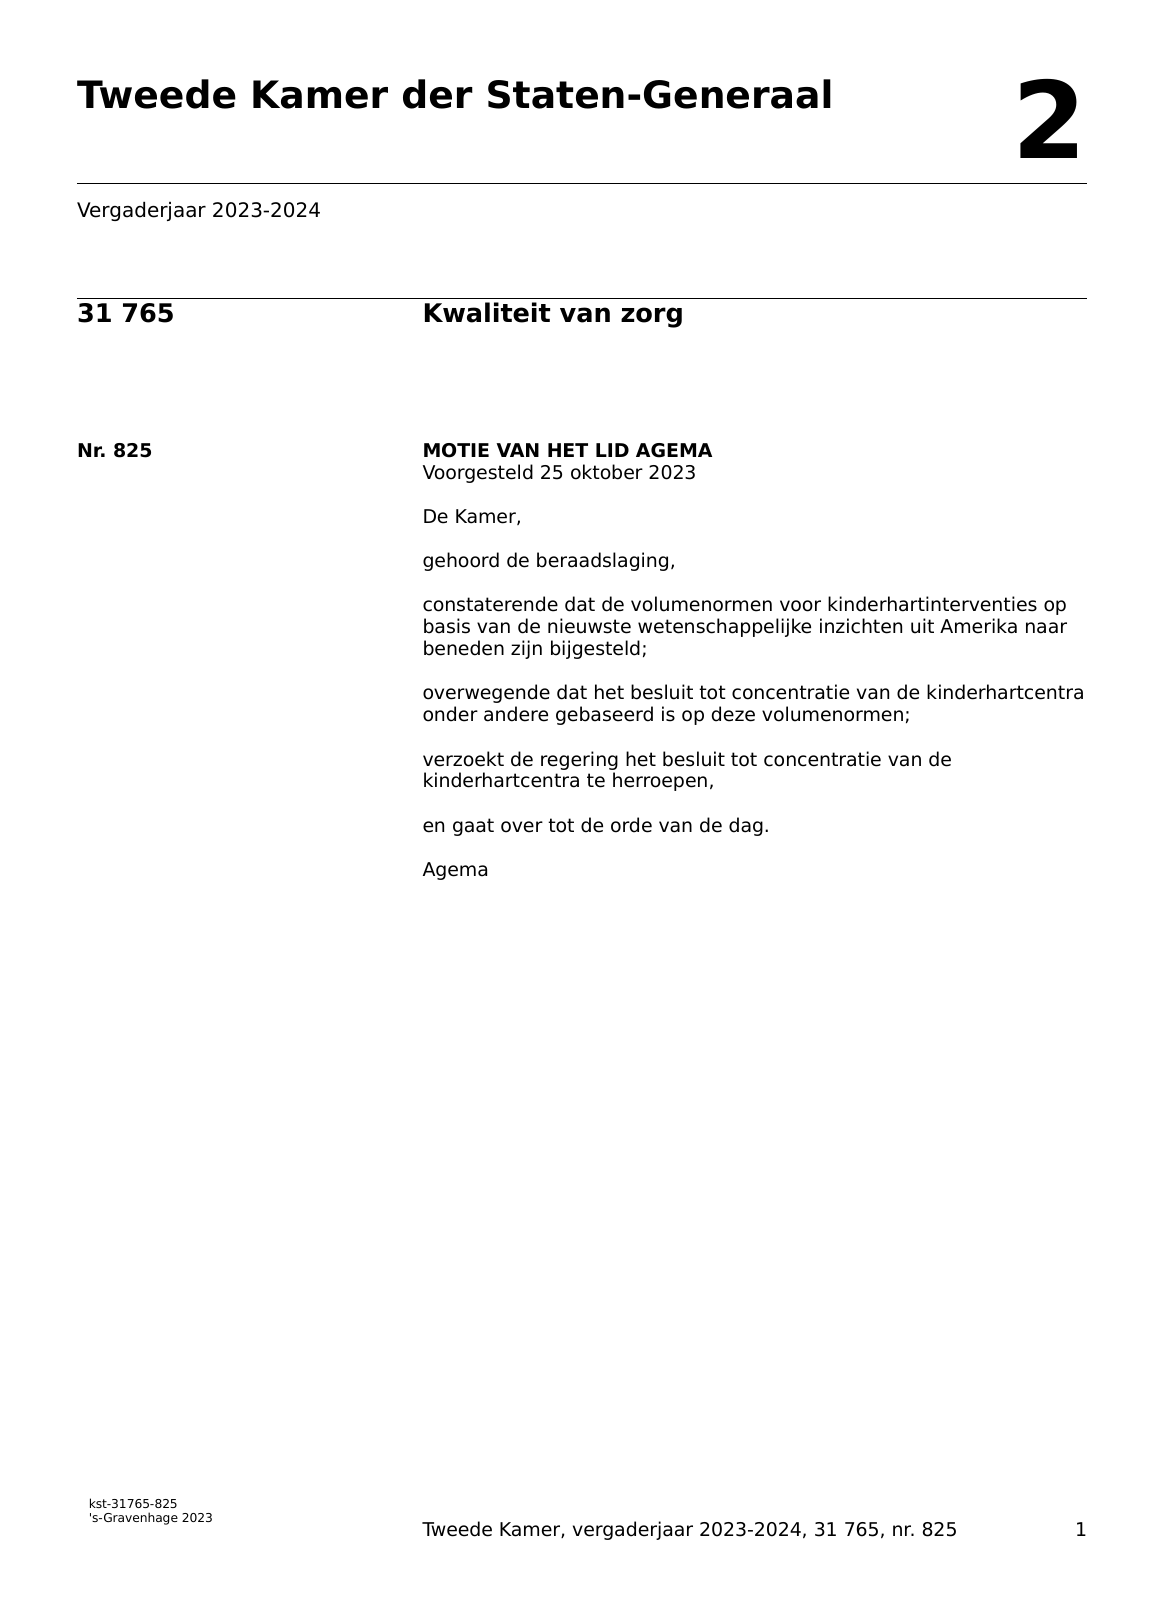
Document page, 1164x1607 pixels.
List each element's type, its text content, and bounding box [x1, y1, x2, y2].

text Voorgesteld 25 oktober 2023 [422, 462, 1087, 484]
text constaterende dat de volumenormen voor kinderhartinterventies op basis van de nieuwste wetenschappelijke inzichten uit Amerika naar beneden zijn bijgesteld; [422, 594, 1087, 660]
text verzoekt de regering het besluit tot concentratie van de kinderhartcentra te herroepen, [422, 748, 1087, 792]
text gehoord de beraadslaging, [422, 550, 1087, 572]
table_header 2 [886, 59, 1087, 183]
text en gaat over tot de orde van de dag. [422, 814, 1087, 837]
text 's-Gravenhage 2023 [88, 1511, 323, 1525]
table_header Tweede Kamer der Staten-Generaal [77, 59, 886, 183]
subtitle Nr. 825 MOTIE VAN HET LID AGEMA [77, 440, 1087, 462]
subtitle 31 765 Kwaliteit van zorg [77, 299, 1087, 329]
text kst-31765-825 [88, 1497, 323, 1511]
table_cell Vergaderjaar 2023-2024 [77, 184, 1087, 298]
text Agema [422, 859, 1087, 881]
text overwegende dat het besluit tot concentratie van de kinderhartcentra onder andere gebaseerd is op deze volumenormen; [422, 682, 1087, 726]
text De Kamer, [422, 506, 1087, 528]
